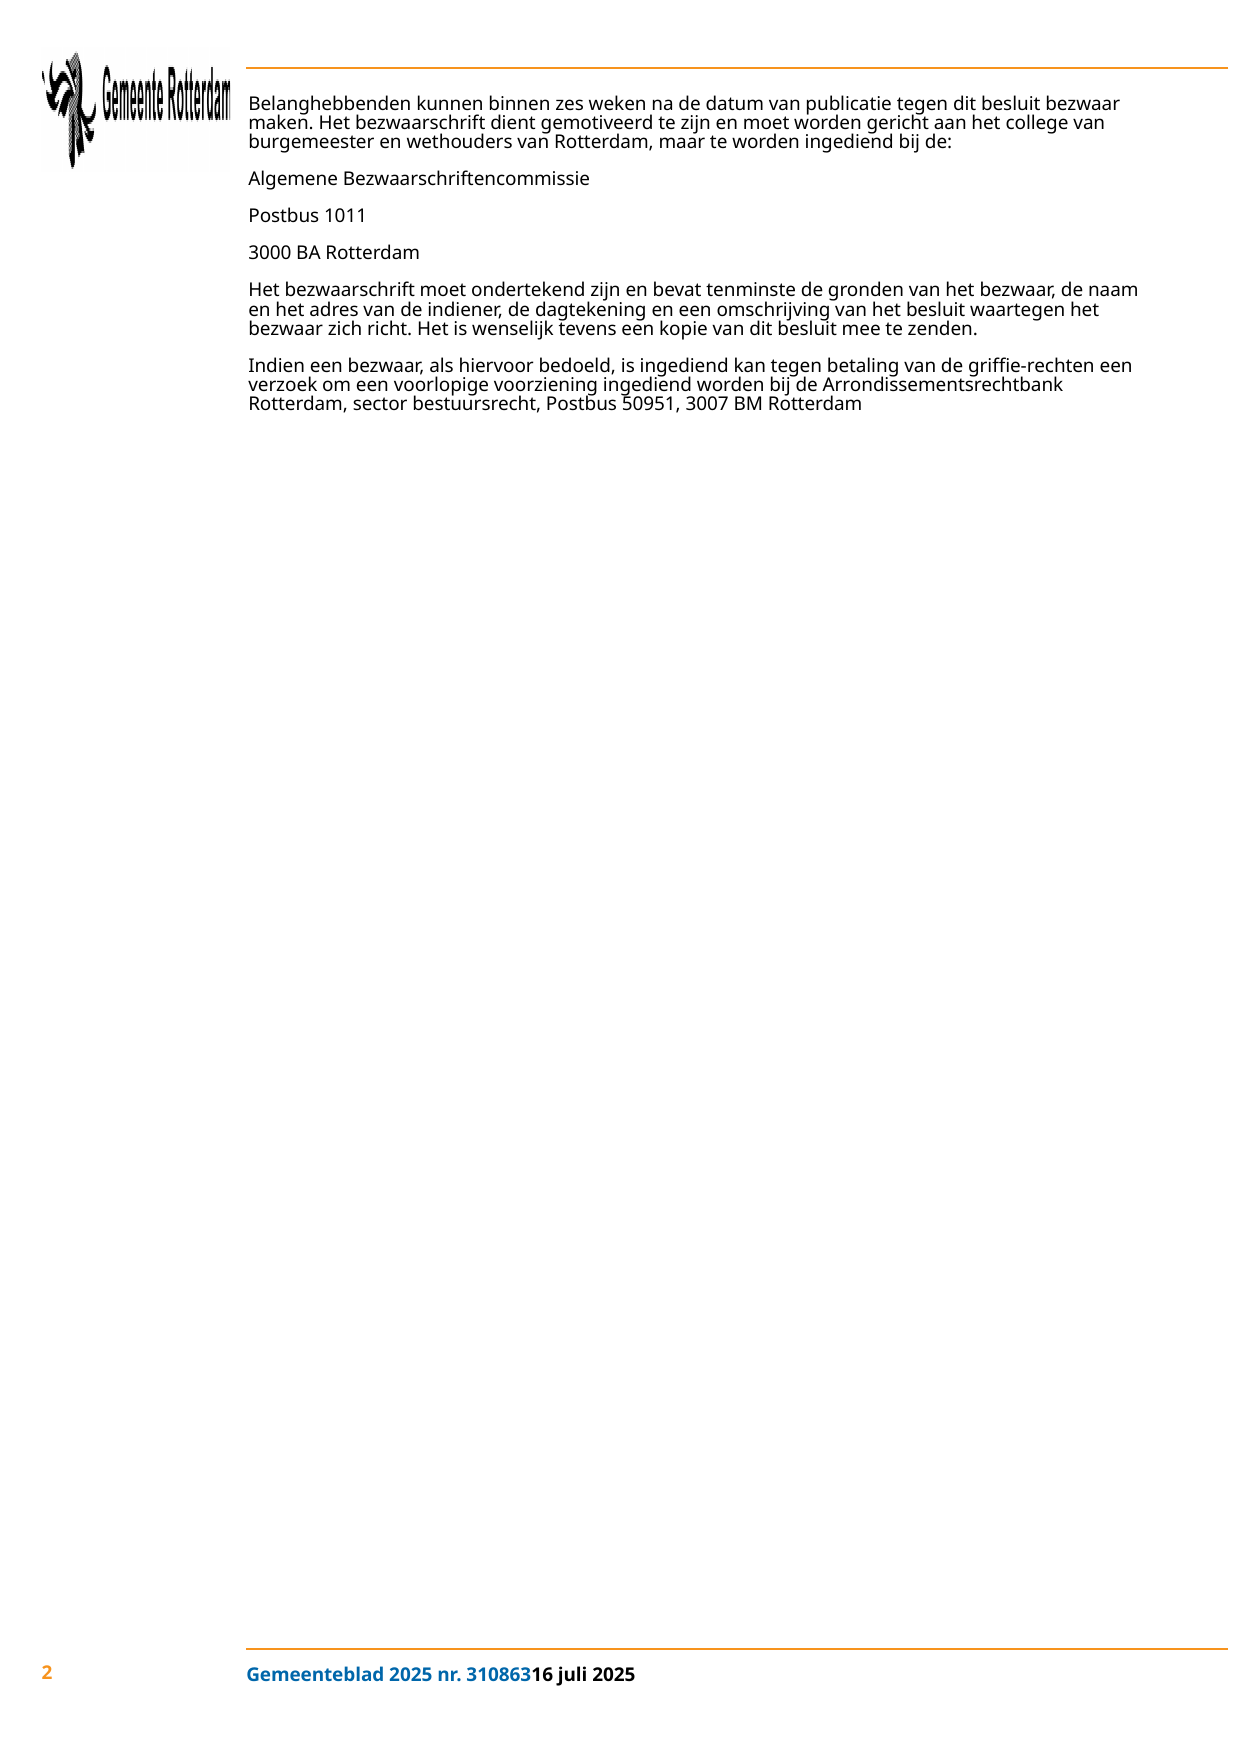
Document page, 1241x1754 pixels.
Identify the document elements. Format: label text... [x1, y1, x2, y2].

text Postbus 1011 [248, 207, 1152, 227]
text Het bezwaarschrift moet ondertekend zijn en bevat tenminste de gronden van het bezwaar, de naam en het adres van de indiener, de dagtekening en een omschrijving van het besluit waartegen het bezwaar zich richt. Het is wenselijk tevens een kopie van dit besluit mee te zenden. [248, 281, 1152, 339]
text 3000 BA Rotterdam [248, 244, 1152, 264]
text Indien een bezwaar, als hiervoor bedoeld, is ingediend kan tegen betaling van de griffie-rechten een verzoek om een voorlopige voorziening ingediend worden bij de Arrondissementsrechtbank Rotterdam, sector bestuursrecht, Postbus 50951, 3007 BM Rotterdam [248, 357, 1152, 415]
text Algemene Bezwaarschriftencommissie [248, 170, 1152, 190]
text Belanghebbenden kunnen binnen zes weken na de datum van publicatie tegen dit besluit bezwaar maken. Het bezwaarschrift dient gemotiveerd te zijn en moet worden gericht aan het college van burgemeester en wethouders van Rotterdam, maar te worden ingediend bij de: [248, 95, 1152, 153]
picture [41, 47, 231, 172]
